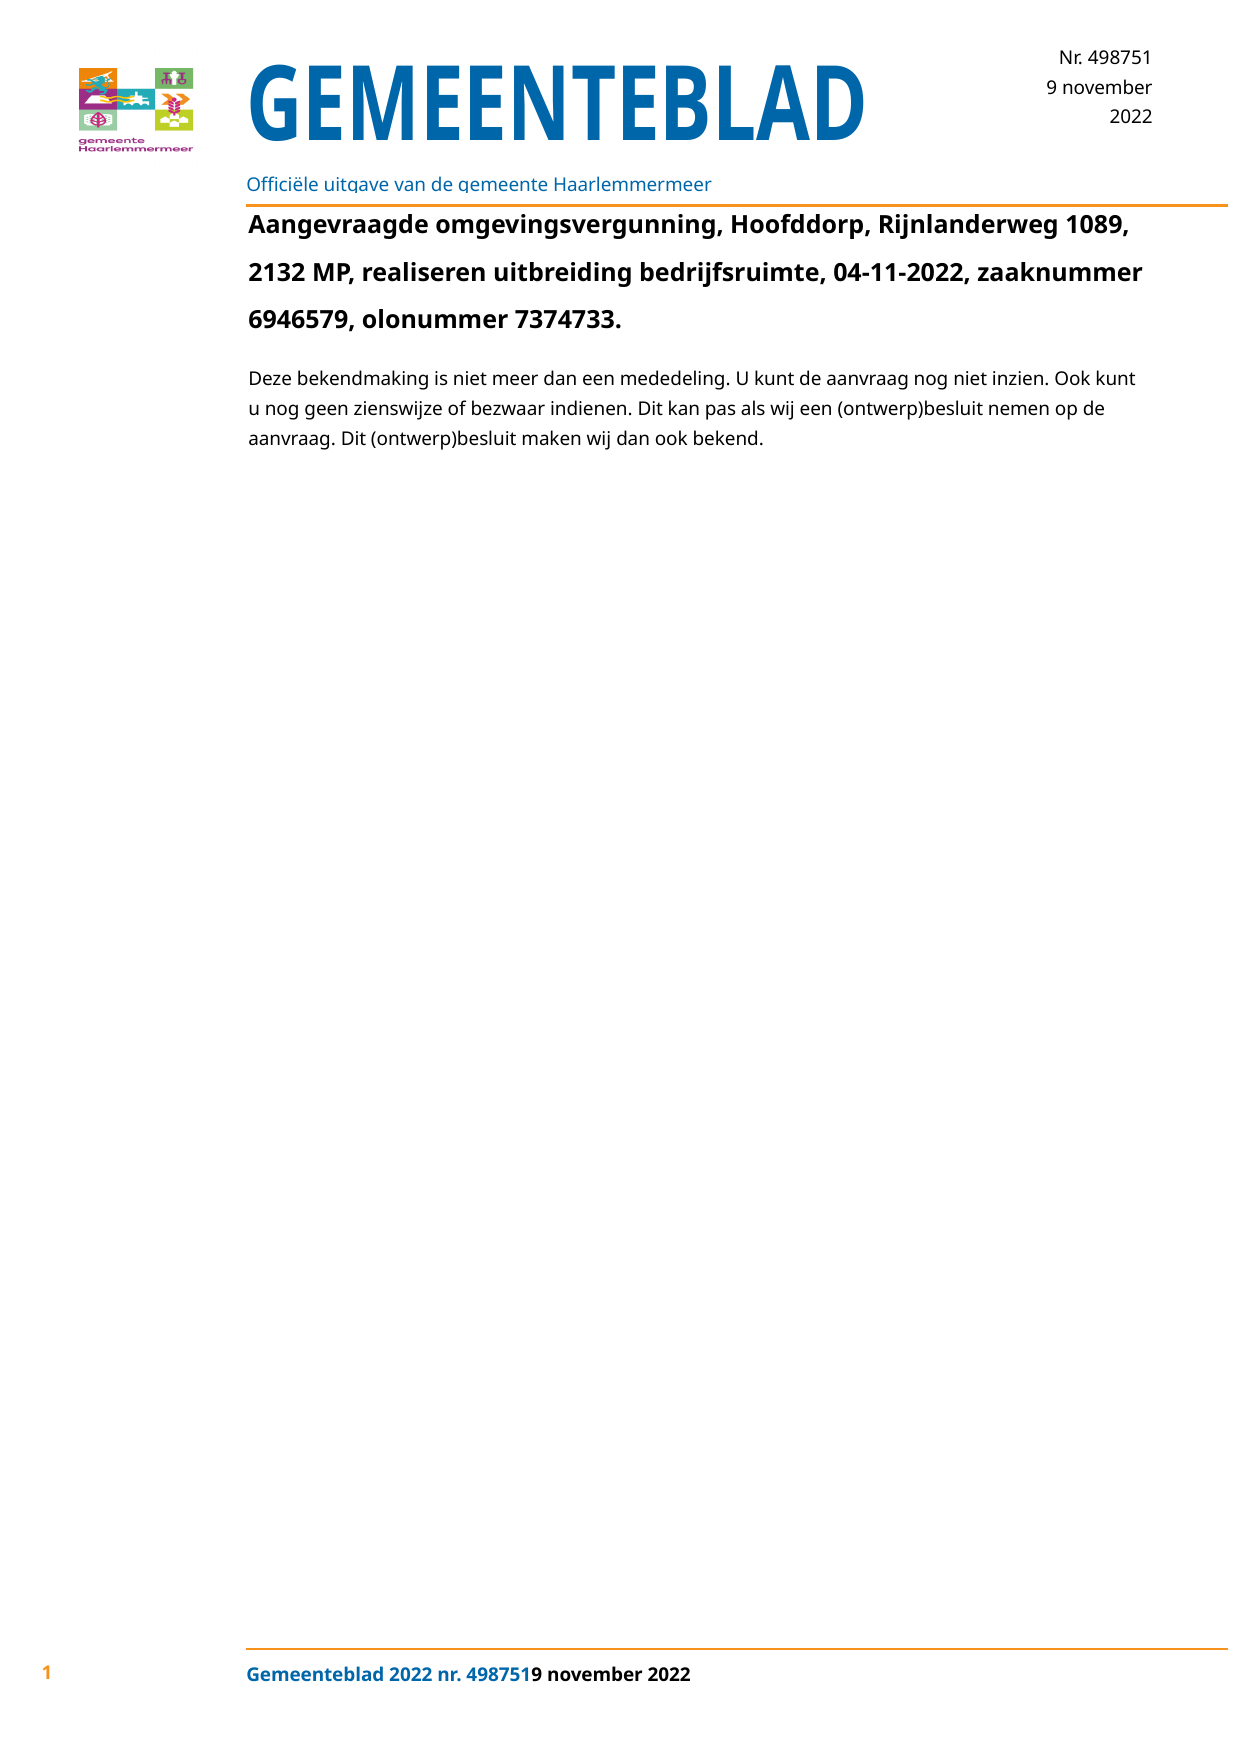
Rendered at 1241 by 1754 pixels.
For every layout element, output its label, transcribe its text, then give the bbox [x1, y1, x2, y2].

text Deze bekendmaking is niet meer dan een mededeling. U kunt de aanvraag nog niet inzien. Ook kunt u nog geen zienswijze of bezwaar indienen. Dit kan pas als wij een (ontwerp)besluit nemen op de aanvraag. Dit (ontwerp)besluit maken wij dan ook bekend. [248, 366, 1152, 450]
text Aangevraagde omgevingsvergunning, Hoofddorp, Rijnlanderweg 1089, 2132 MP, realiseren uitbreiding bedrijfsruimte, 04-11-2022, zaaknummer 6946579, olonummer 7374733. [248, 207, 1152, 336]
picture [41, 47, 231, 172]
